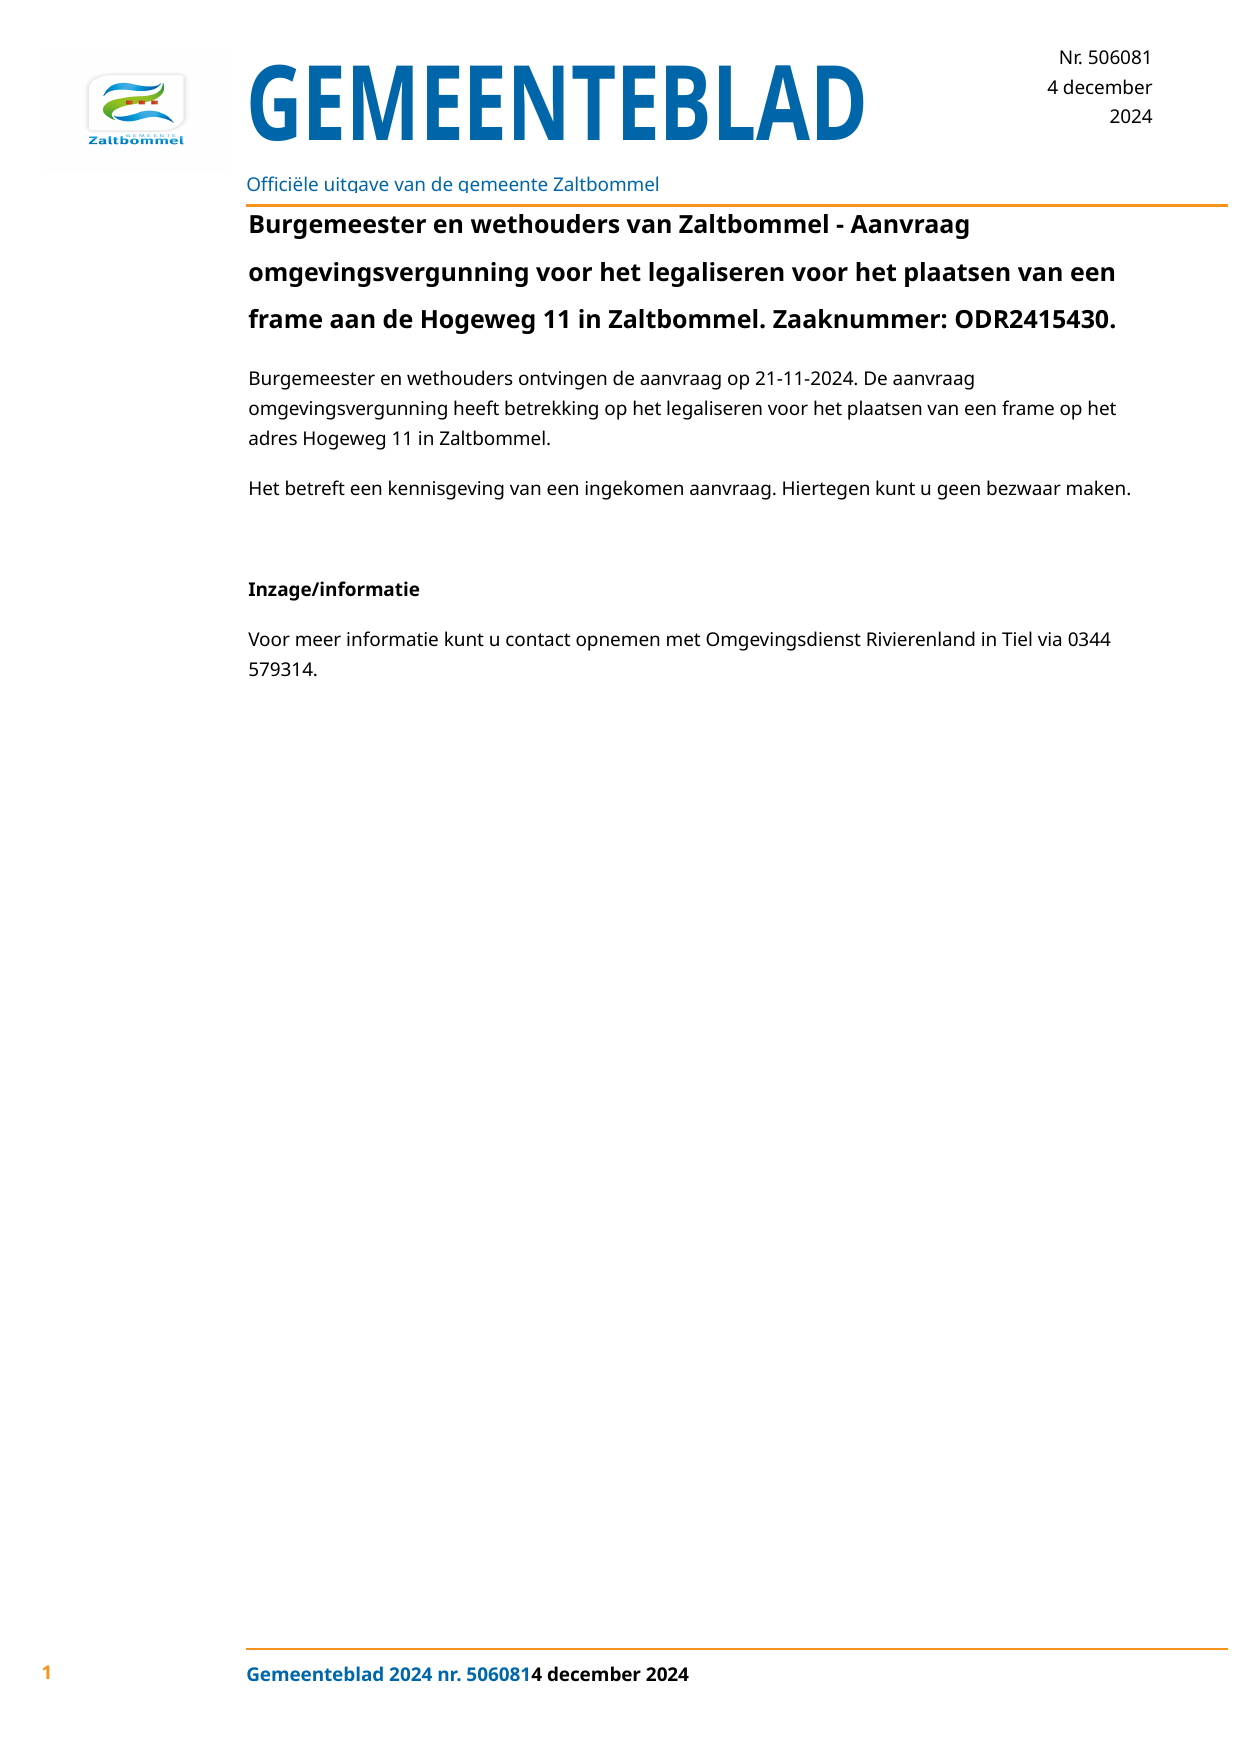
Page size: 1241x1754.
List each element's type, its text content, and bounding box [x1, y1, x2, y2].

text Voor meer informatie kunt u contact opnemen met Omgevingsdienst Rivierenland in Tiel via 0344 579314. [248, 626, 1152, 682]
text Burgemeester en wethouders ontvingen de aanvraag op 21-11-2024. De aanvraag omgevingsvergunning heeft betrekking op het legaliseren voor het plaatsen van een frame op het adres Hogeweg 11 in Zaltbommel. [248, 366, 1152, 450]
text Inzage/informatie [248, 576, 1152, 602]
text Burgemeester en wethouders van Zaltbommel - Aanvraag omgevingsvergunning voor het legaliseren voor het plaatsen van een frame aan de Hogeweg 11 in Zaltbommel. Zaaknummer: ODR2415430. [248, 207, 1152, 336]
picture [41, 47, 231, 172]
text Het betreft een kennisgeving van een ingekomen aanvraag. Hiertegen kunt u geen bezwaar maken. [248, 475, 1152, 501]
